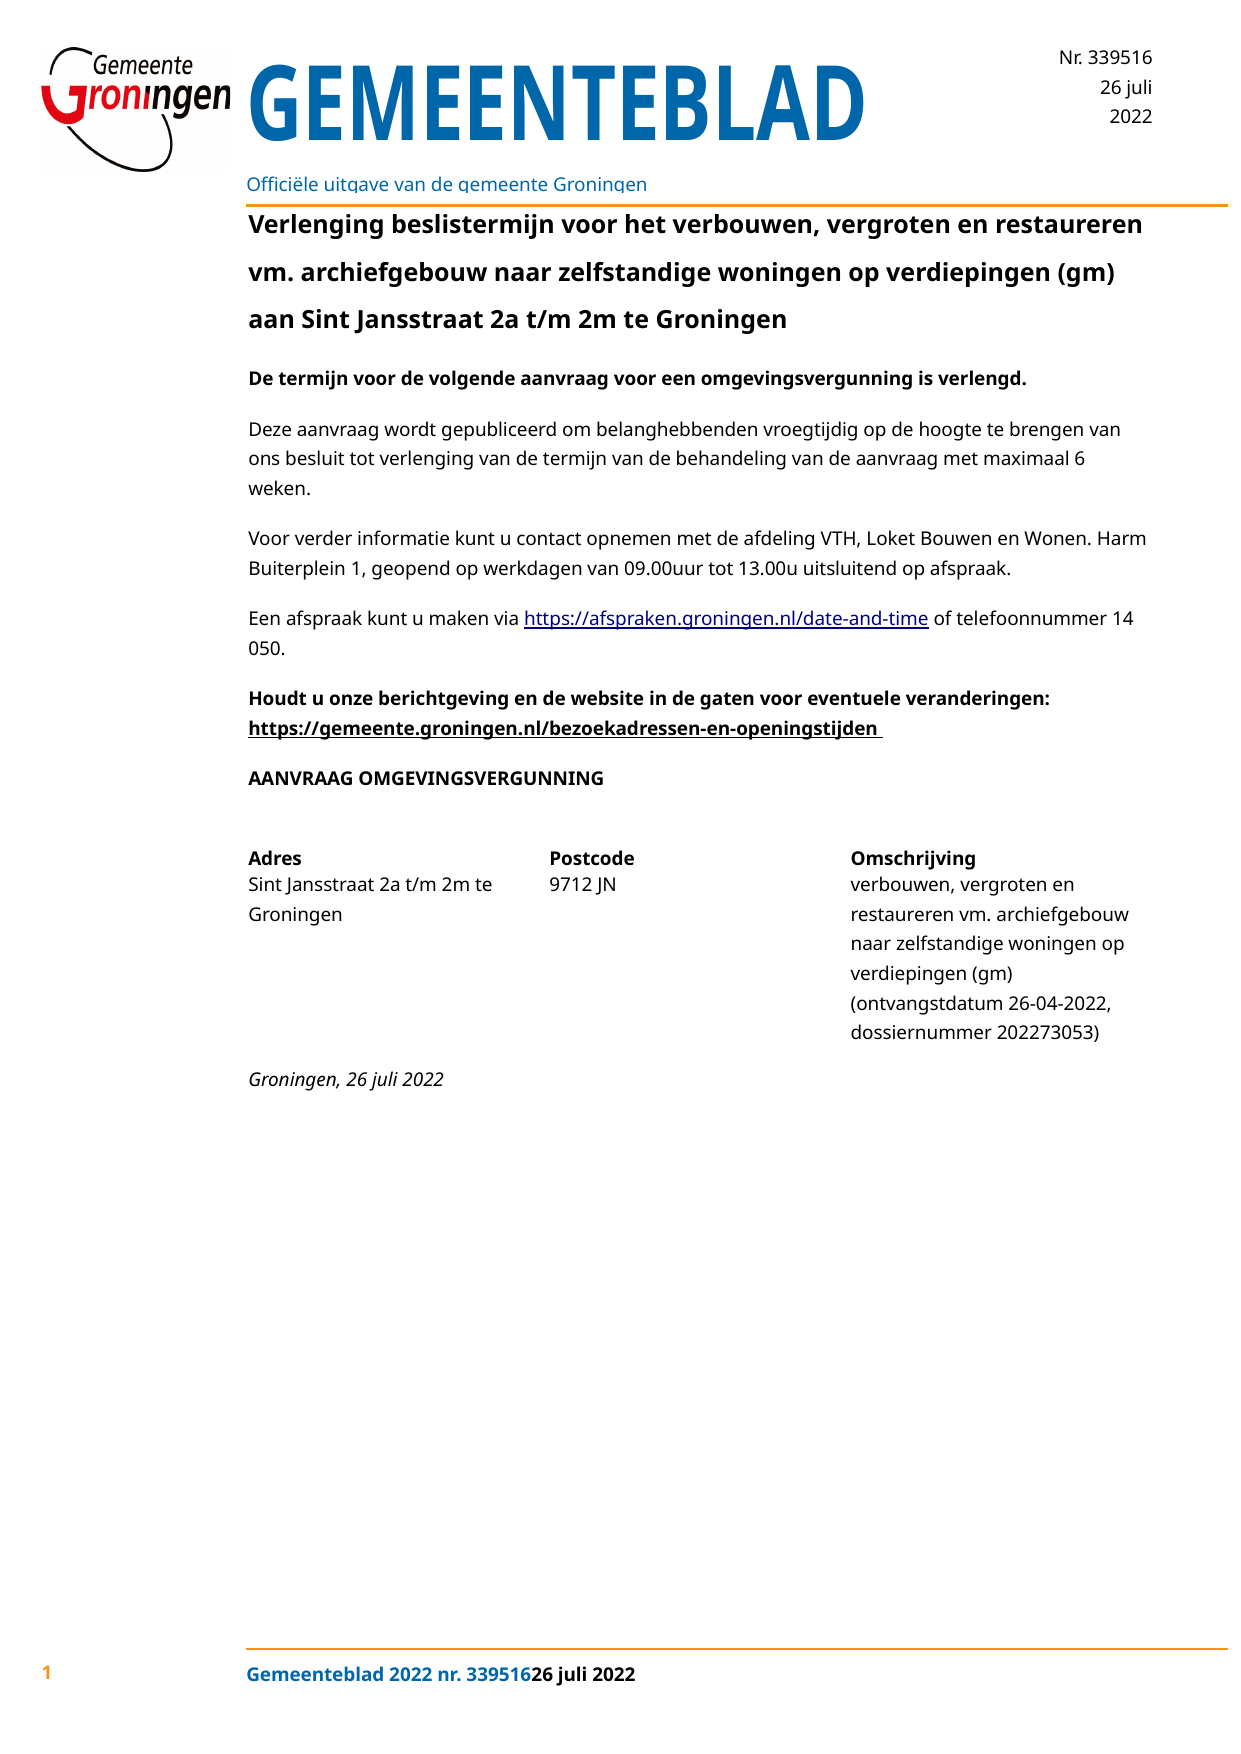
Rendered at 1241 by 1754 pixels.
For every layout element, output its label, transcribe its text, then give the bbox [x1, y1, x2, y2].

text Deze aanvraag wordt gepubliceerd om belanghebbenden vroegtijdig op de hoogte te brengen van ons besluit tot verlenging van de termijn van de behandeling van de aanvraag met maximaal 6 weken. [248, 416, 1152, 501]
table_header Omschrijving [850, 846, 1152, 871]
picture [41, 47, 231, 172]
text Groningen, 26 juli 2022 [248, 1066, 1152, 1092]
text Verlenging beslistermijn voor het verbouwen, vergroten en restaureren vm. archiefgebouw naar zelfstandige woningen op verdiepingen (gm) aan Sint Jansstraat 2a t/m 2m te Groningen [248, 207, 1152, 336]
table_header Adres [248, 846, 549, 871]
text De termijn voor de volgende aanvraag voor een omgevingsvergunning is verlengd. [248, 366, 1152, 391]
text Houdt u onze berichtgeving en de website in de gaten voor eventuele veranderingen: https://gemeente.groningen.nl/bezoekadressen-en-openingstijden [248, 686, 1152, 741]
text Voor verder informatie kunt u contact opnemen met de afdeling VTH, Loket Bouwen en Wonen. Harm Buiterplein 1, geopend op werkdagen van 09.00uur tot 13.00u uitsluitend op afspraak. [248, 526, 1152, 581]
table_cell 9712 JN [549, 871, 850, 1045]
text Een afspraak kunt u maken via https://afspraken.groningen.nl/date-and-time of telefoonnummer 14 050. [248, 606, 1152, 661]
table_cell Sint Jansstraat 2a t/m 2m te Groningen [248, 871, 549, 1045]
table_cell verbouwen, vergroten en restaureren vm. archiefgebouw naar zelfstandige woningen op verdiepingen (gm) (ontvangstdatum 26-04-2022, dossiernummer 202273053) [850, 871, 1152, 1045]
text AANVRAAG OMGEVINGSVERGUNNING [248, 766, 1152, 791]
table_header Postcode [549, 846, 850, 871]
